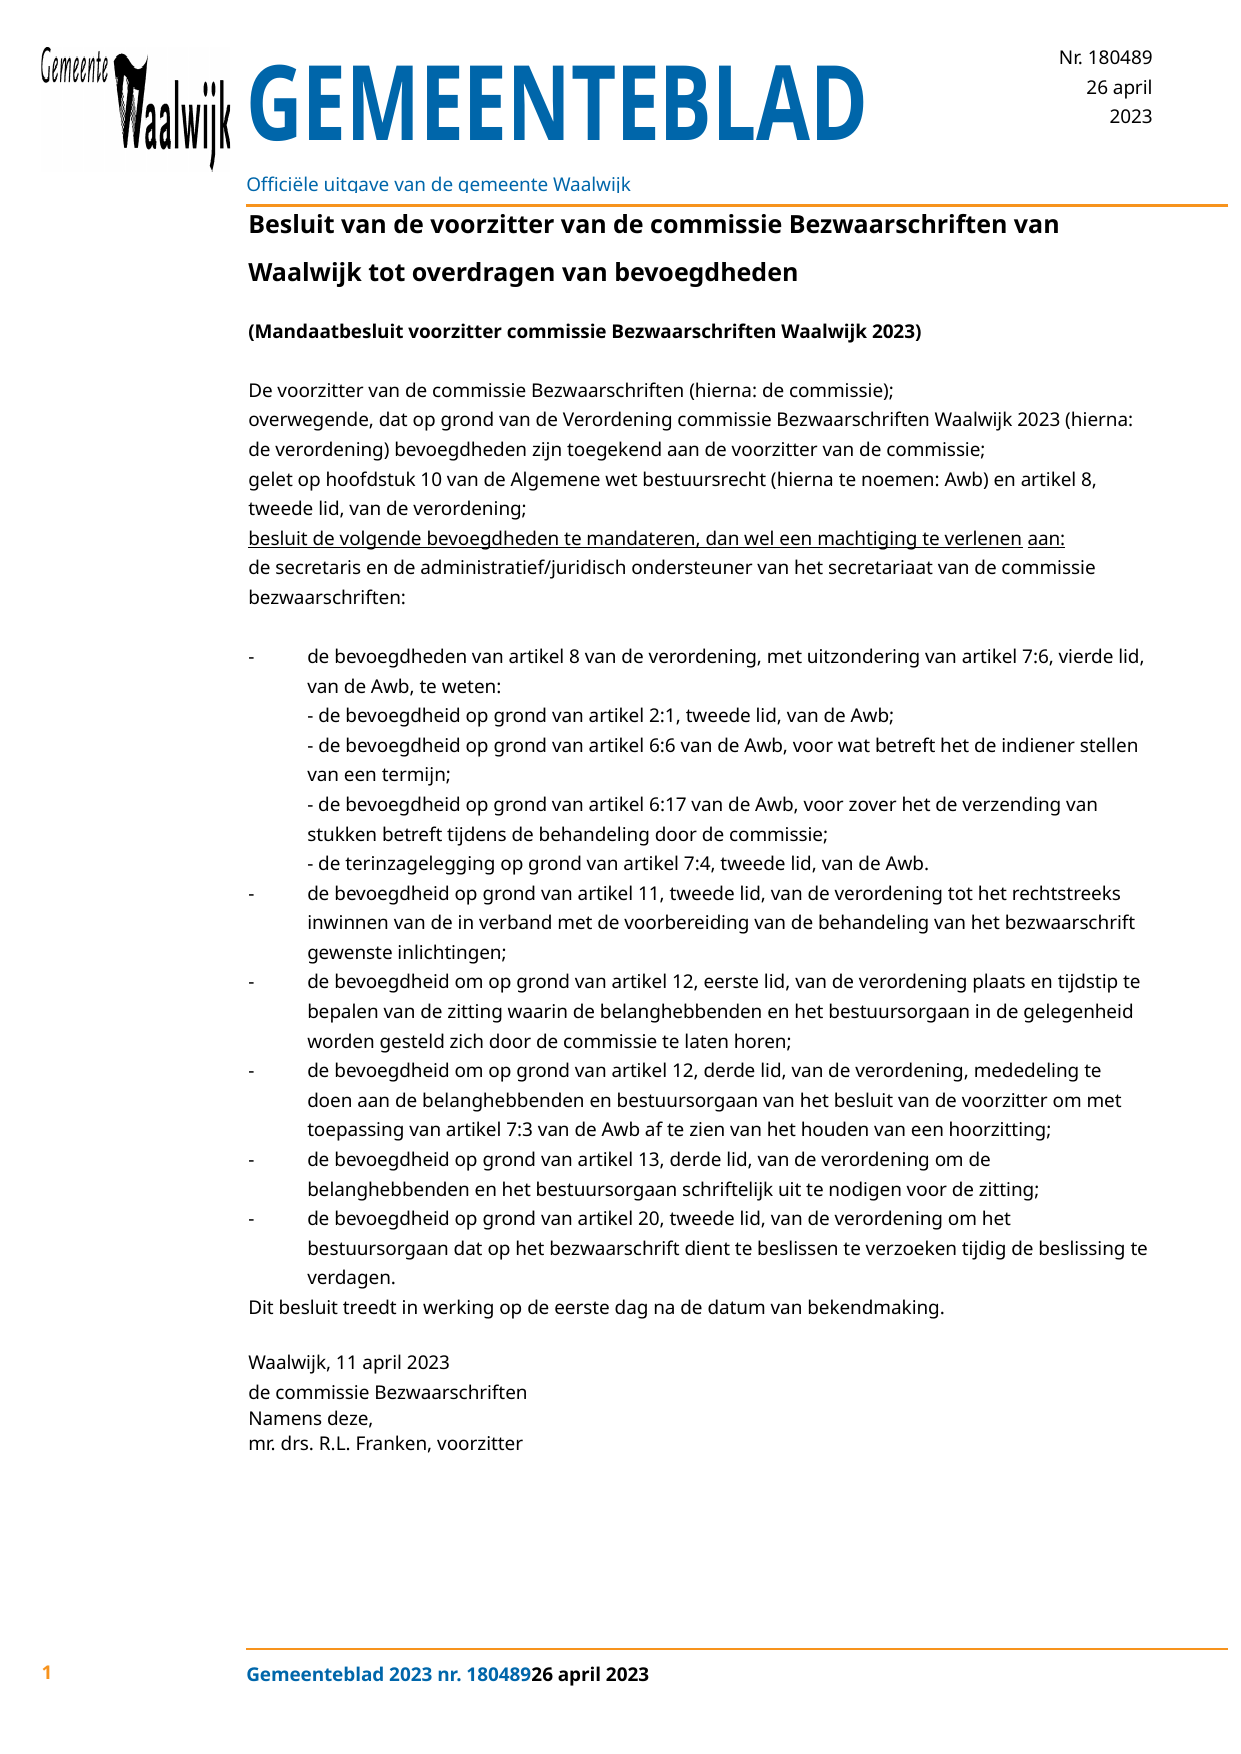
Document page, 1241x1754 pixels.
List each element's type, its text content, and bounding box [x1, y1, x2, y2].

text Namens deze, [248, 1405, 1152, 1431]
text besluit de volgende bevoegdheden te mandateren, dan wel een machtiging te verlenen aan: [248, 525, 1152, 551]
list - de bevoegdheid op grond van artikel 6:6 van de Awb, voor wat betreft het de indiener stellen van een termijn; [248, 732, 1152, 787]
list de bevoegdheid om op grond van artikel 12, eerste lid, van de verordening plaats en tijdstip te bepalen van de zitting waarin de belanghebbenden en het bestuursorgaan in de gelegenheid worden gesteld zich door de commissie te laten horen; [248, 969, 1152, 1054]
list de bevoegdheid om op grond van artikel 12, derde lid, van de verordening, mededeling te doen aan de belanghebbenden en bestuursorgaan van het besluit van de voorzitter om met toepassing van artikel 7:3 van de Awb af te zien van het houden van een hoorzitting; [248, 1057, 1152, 1142]
picture [41, 47, 231, 172]
text mr. drs. R.L. Franken, voorzitter [248, 1431, 1152, 1456]
text gelet op hoofdstuk 10 van de Algemene wet bestuursrecht (hierna te noemen: Awb) en artikel 8, tweede lid, van de verordening; [248, 466, 1152, 521]
text Waalwijk, 11 april 2023 [248, 1349, 1152, 1375]
list - de bevoegdheid op grond van artikel 2:1, tweede lid, van de Awb; [248, 702, 1152, 728]
list - de bevoegdheid op grond van artikel 6:17 van de Awb, voor zover het de verzending van stukken betreft tijdens de behandeling door de commissie; [248, 791, 1152, 847]
text overwegende, dat op grond van de Verordening commissie Bezwaarschriften Waalwijk 2023 (hierna: de verordening) bevoegdheden zijn toegekend aan de voorzitter van de commissie; [248, 407, 1152, 462]
text de secretaris en de administratief/juridisch ondersteuner van het secretariaat van de commissie bezwaarschriften: [248, 554, 1152, 610]
list de bevoegdheid op grond van artikel 11, tweede lid, van de verordening tot het rechtstreeks inwinnen van de in verband met de voorbereiding van de behandeling van het bezwaarschrift gewenste inlichtingen; [248, 880, 1152, 965]
list de bevoegdheid op grond van artikel 20, tweede lid, van de verordening om het bestuursorgaan dat op het bezwaarschrift dient te beslissen te verzoeken tijdig de beslissing te verdagen. [248, 1205, 1152, 1290]
text Besluit van de voorzitter van de commissie Bezwaarschriften van Waalwijk tot overdragen van bevoegdheden [248, 207, 1152, 288]
list - de terinzagelegging op grond van artikel 7:4, tweede lid, van de Awb. [248, 850, 1152, 876]
text Dit besluit treedt in werking op de eerste dag na de datum van bekendmaking. [248, 1294, 1152, 1320]
text De voorzitter van de commissie Bezwaarschriften (hierna: de commissie); [248, 377, 1152, 403]
text (Mandaatbesluit voorzitter commissie Bezwaarschriften Waalwijk 2023) [248, 318, 1152, 344]
list de bevoegdheid op grond van artikel 13, derde lid, van de verordening om de belanghebbenden en het bestuursorgaan schriftelijk uit te nodigen voor de zitting; [248, 1146, 1152, 1202]
text de commissie Bezwaarschriften [248, 1379, 1152, 1405]
list de bevoegdheden van artikel 8 van de verordening, met uitzondering van artikel 7:6, vierde lid, van de Awb, te weten: [248, 643, 1152, 699]
